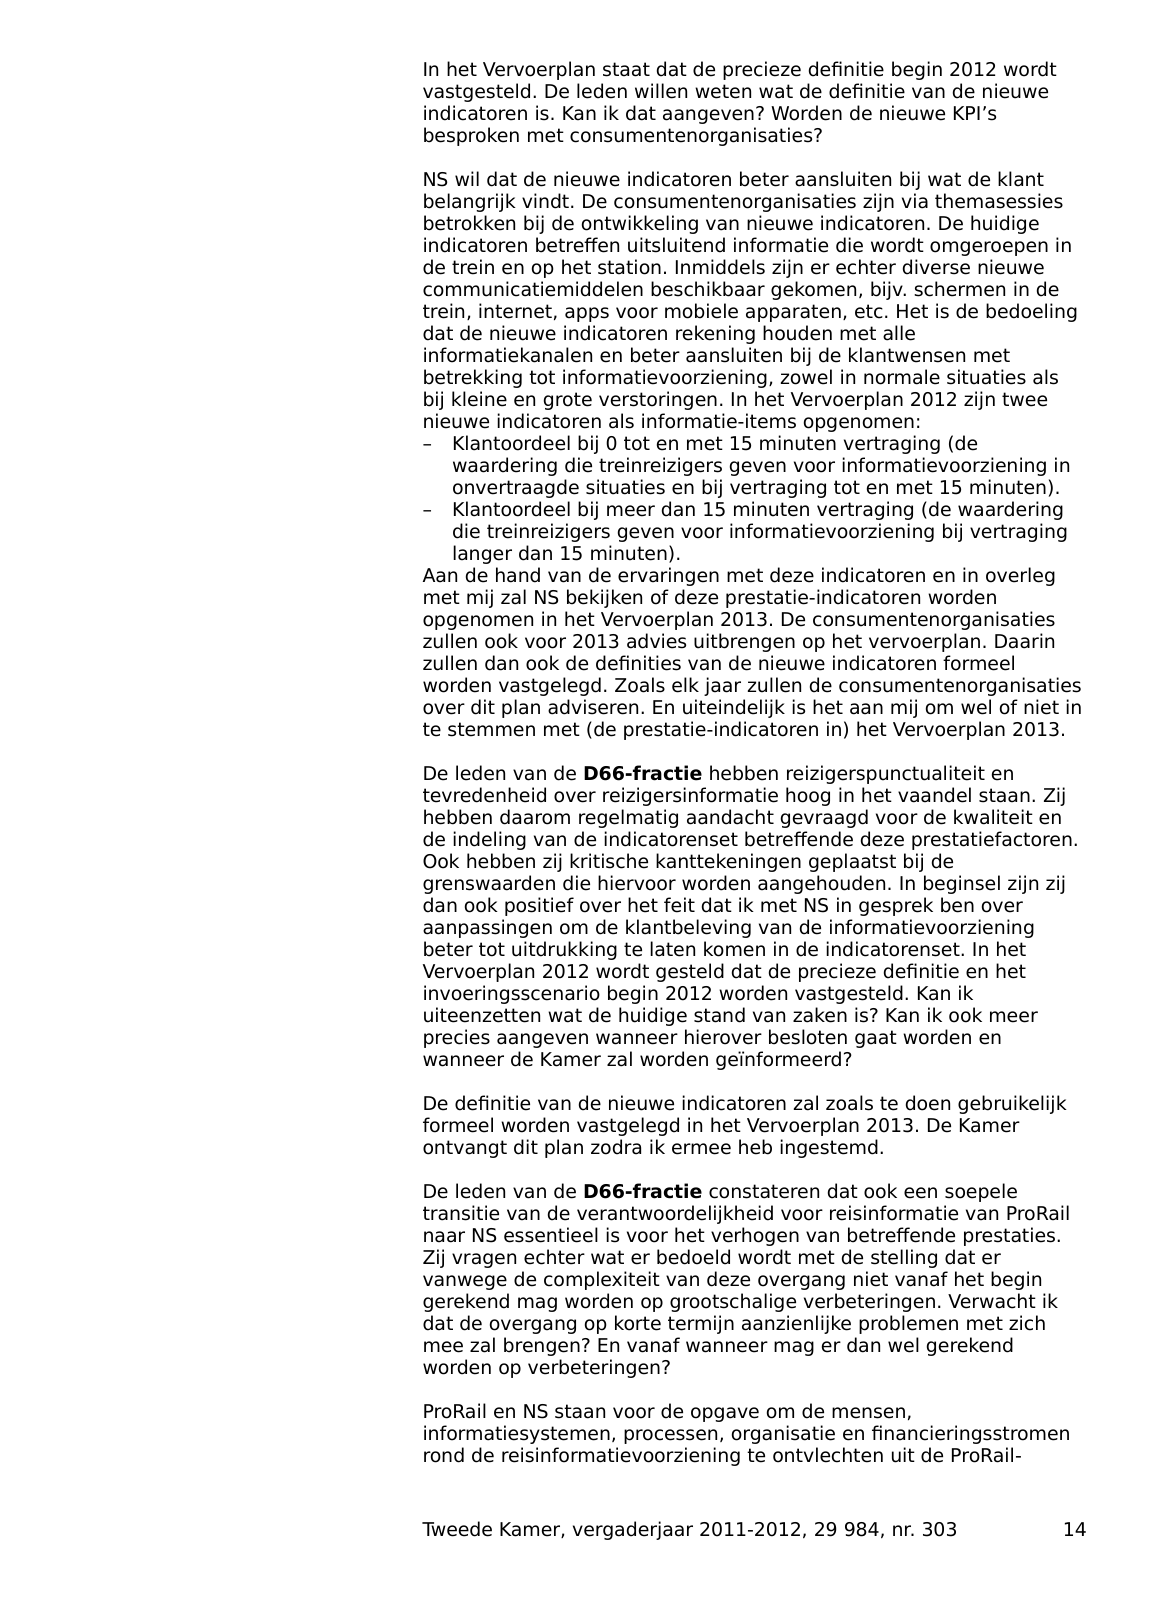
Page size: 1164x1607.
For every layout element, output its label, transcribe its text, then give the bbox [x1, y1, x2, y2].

text ProRail en NS staan voor de opgave om de mensen, informatiesystemen, processen, organisatie en financieringsstromen rond de reisinformatievoorziening te ontvlechten uit de ProRail- [422, 1401, 1087, 1467]
text De definitie van de nieuwe indicatoren zal zoals te doen gebruikelijk formeel worden vastgelegd in het Vervoerplan 2013. De Kamer ontvangt dit plan zodra ik ermee heb ingestemd. [422, 1093, 1087, 1159]
text De leden van de D66-fractie constateren dat ook een soepele transitie van de verantwoordelijkheid voor reisinformatie van ProRail naar NS essentieel is voor het verhogen van betreffende prestaties. Zij vragen echter wat er bedoeld wordt met de stelling dat er vanwege de complexiteit van deze overgang niet vanaf het begin gerekend mag worden op grootschalige verbeteringen. Verwacht ik dat de overgang op korte termijn aanzienlijke problemen met zich mee zal brengen? En vanaf wanneer mag er dan wel gerekend worden op verbeteringen? [422, 1181, 1087, 1379]
text Aan de hand van de ervaringen met deze indicatoren en in overleg met mij zal NS bekijken of deze prestatie-indicatoren worden opgenomen in het Vervoerplan 2013. De consumentenorganisaties zullen ook voor 2013 advies uitbrengen op het vervoerplan. Daarin zullen dan ook de definities van de nieuwe indicatoren formeel worden vastgelegd. Zoals elk jaar zullen de consumentenorganisaties over dit plan adviseren. En uiteindelijk is het aan mij om wel of niet in te stemmen met (de prestatie-indicatoren in) het Vervoerplan 2013. [422, 565, 1087, 741]
text – Klantoordeel bij 0 tot en met 15 minuten vertraging (de waardering die treinreizigers geven voor informatievoorziening in onvertraagde situaties en bij vertraging tot en met 15 minuten). [422, 433, 1087, 499]
text De leden van de D66-fractie hebben reizigerspunctualiteit en tevredenheid over reizigersinformatie hoog in het vaandel staan. Zij hebben daarom regelmatig aandacht gevraagd voor de kwaliteit en de indeling van de indicatorenset betreffende deze prestatiefactoren. Ook hebben zij kritische kanttekeningen geplaatst bij de grenswaarden die hiervoor worden aangehouden. In beginsel zijn zij dan ook positief over het feit dat ik met NS in gesprek ben over aanpassingen om de klantbeleving van de informatievoorziening beter tot uitdrukking te laten komen in de indicatorenset. In het Vervoerplan 2012 wordt gesteld dat de precieze definitie en het invoeringsscenario begin 2012 worden vastgesteld. Kan ik uiteenzetten wat de huidige stand van zaken is? Kan ik ook meer precies aangeven wanneer hierover besloten gaat worden en wanneer de Kamer zal worden geïnformeerd? [422, 763, 1087, 1071]
text In het Vervoerplan staat dat de precieze definitie begin 2012 wordt vastgesteld. De leden willen weten wat de definitie van de nieuwe indicatoren is. Kan ik dat aangeven? Worden de nieuwe KPI’s besproken met consumentenorganisaties? [422, 59, 1087, 147]
text NS wil dat de nieuwe indicatoren beter aansluiten bij wat de klant belangrijk vindt. De consumentenorganisaties zijn via themasessies betrokken bij de ontwikkeling van nieuwe indicatoren. De huidige indicatoren betreffen uitsluitend informatie die wordt omgeroepen in de trein en op het station. Inmiddels zijn er echter diverse nieuwe communicatiemiddelen beschikbaar gekomen, bijv. schermen in de trein, internet, apps voor mobiele apparaten, etc. Het is de bedoeling dat de nieuwe indicatoren rekening houden met alle informatiekanalen en beter aansluiten bij de klantwensen met betrekking tot informatievoorziening, zowel in normale situaties als bij kleine en grote verstoringen. In het Vervoerplan 2012 zijn twee nieuwe indicatoren als informatie-items opgenomen: [422, 169, 1087, 433]
text – Klantoordeel bij meer dan 15 minuten vertraging (de waardering die treinreizigers geven voor informatievoorziening bij vertraging langer dan 15 minuten). [422, 499, 1087, 565]
